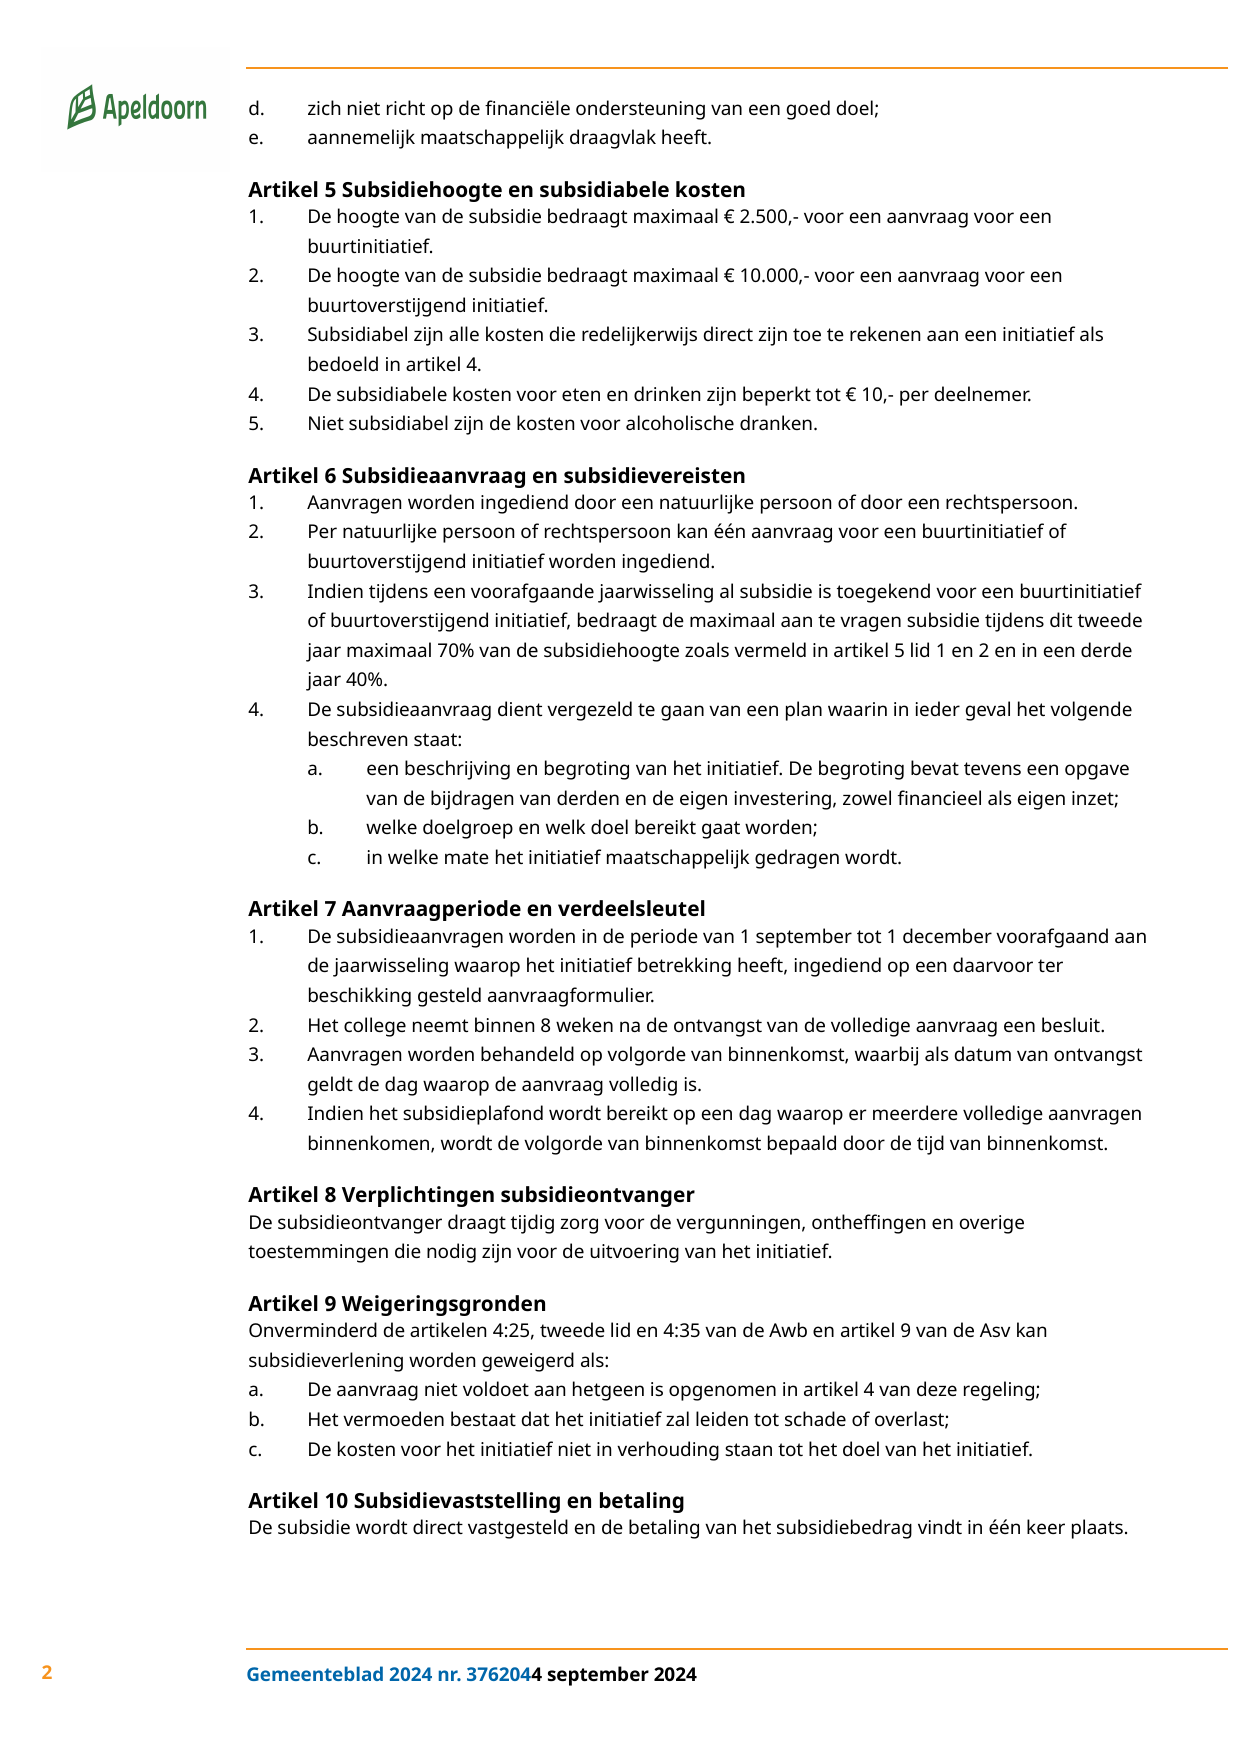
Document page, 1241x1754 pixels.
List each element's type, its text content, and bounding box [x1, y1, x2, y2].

list Het college neemt binnen 8 weken na de ontvangst van de volledige aanvraag een besluit. [248, 1012, 1152, 1037]
text Artikel 6 Subsidieaanvraag en subsidievereisten [248, 461, 1152, 489]
text Artikel 5 Subsidiehoogte en subsidiabele kosten [248, 175, 1152, 203]
list Indien tijdens een voorafgaande jaarwisseling al subsidie is toegekend voor een buurtinitiatief of buurtoverstijgend initiatief, bedraagt de maximaal aan te vragen subsidie tijdens dit tweede jaar maximaal 70% van de subsidiehoogte zoals vermeld in artikel 5 lid 1 en 2 en in een derde jaar 40%. [248, 578, 1152, 692]
list Niet subsidiabel zijn de kosten voor alcoholische dranken. [248, 410, 1152, 436]
list Aanvragen worden ingediend door een natuurlijke persoon of door een rechtspersoon. [248, 489, 1152, 515]
list De subsidiabele kosten voor eten en drinken zijn beperkt tot € 10,- per deelnemer. [248, 381, 1152, 406]
list De hoogte van de subsidie bedraagt maximaal € 2.500,- voor een aanvraag voor een buurtinitiatief. [248, 203, 1152, 258]
list De hoogte van de subsidie bedraagt maximaal € 10.000,- voor een aanvraag voor een buurtoverstijgend initiatief. [248, 262, 1152, 318]
text Artikel 9 Weigeringsgronden [248, 1289, 1152, 1317]
list in welke mate het initiatief maatschappelijk gedragen wordt. [307, 844, 1152, 870]
text De subsidieontvanger draagt tijdig zorg voor de vergunningen, ontheffingen en overige toestemmingen die nodig zijn voor de uitvoering van het initiatief. [248, 1209, 1152, 1264]
list Indien het subsidieplafond wordt bereikt op een dag waarop er meerdere volledige aanvragen binnenkomen, wordt de volgorde van binnenkomst bepaald door de tijd van binnenkomst. [248, 1101, 1152, 1156]
text Onverminderd de artikelen 4:25, tweede lid en 4:35 van de Awb en artikel 9 van de Asv kan subsidieverlening worden geweigerd als: [248, 1317, 1152, 1373]
list Per natuurlijke persoon of rechtspersoon kan één aanvraag voor een buurtinitiatief of buurtoverstijgend initiatief worden ingediend. [248, 519, 1152, 574]
text Artikel 7 Aanvraagperiode en verdeelsleutel [248, 894, 1152, 923]
list Aanvragen worden behandeld op volgorde van binnenkomst, waarbij als datum van ontvangst geldt de dag waarop de aanvraag volledig is. [248, 1041, 1152, 1097]
list Subsidiabel zijn alle kosten die redelijkerwijs direct zijn toe te rekenen aan een initiatief als bedoeld in artikel 4. [248, 322, 1152, 377]
list aannemelijk maatschappelijk draagvlak heeft. [248, 124, 1152, 150]
list een beschrijving en begroting van het initiatief. De begroting bevat tevens een opgave van de bijdragen van derden en de eigen investering, zowel financieel als eigen inzet; [307, 755, 1152, 811]
list Het vermoeden bestaat dat het initiatief zal leiden tot schade of overlast; [248, 1406, 1152, 1432]
list De kosten voor het initiatief niet in verhouding staan tot het doel van het initiatief. [248, 1436, 1152, 1461]
list De aanvraag niet voldoet aan hetgeen is opgenomen in artikel 4 van deze regeling; [248, 1377, 1152, 1402]
text Artikel 8 Verplichtingen subsidieontvanger [248, 1181, 1152, 1209]
text Artikel 10 Subsidievaststelling en betaling [248, 1486, 1152, 1514]
list De subsidieaanvraag dient vergezeld te gaan van een plan waarin in ieder geval het volgende beschreven staat: [248, 696, 1152, 752]
list welke doelgroep en welk doel bereikt gaat worden; [307, 814, 1152, 840]
list De subsidieaanvragen worden in de periode van 1 september tot 1 december voorafgaand aan de jaarwisseling waarop het initiatief betrekking heeft, ingediend op een daarvoor ter beschikking gesteld aanvraagformulier. [248, 923, 1152, 1008]
picture [41, 47, 231, 172]
text De subsidie wordt direct vastgesteld en de betaling van het subsidiebedrag vindt in één keer plaats. [248, 1514, 1152, 1540]
list zich niet richt op de financiële ondersteuning van een goed doel; [248, 95, 1152, 121]
